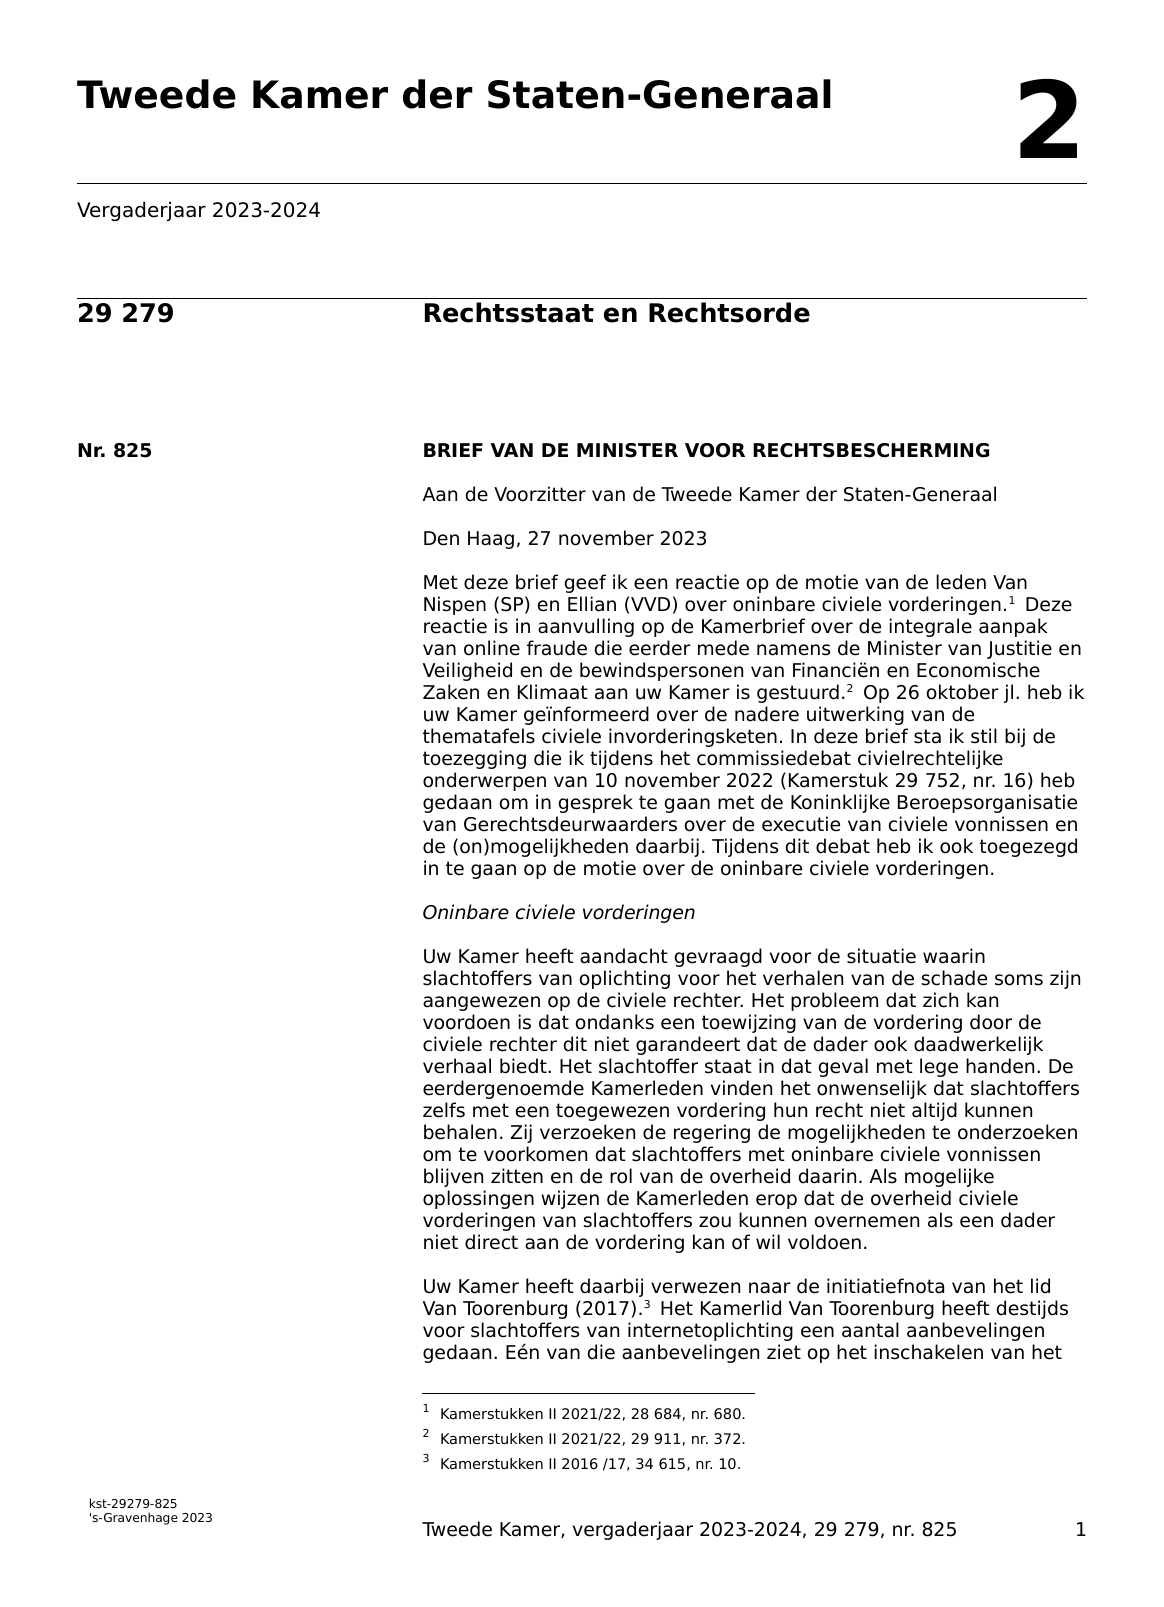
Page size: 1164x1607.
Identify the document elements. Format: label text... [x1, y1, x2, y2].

text Uw Kamer heeft aandacht gevraagd voor de situatie waarin slachtoffers van oplichting voor het verhalen van de schade soms zijn aangewezen op de civiele rechter. Het probleem dat zich kan voordoen is dat ondanks een toewijzing van de vordering door de civiele rechter dit niet garandeert dat de dader ook daadwerkelijk verhaal biedt. Het slachtoffer staat in dat geval met lege handen. De eerdergenoemde Kamerleden vinden het onwenselijk dat slachtoffers zelfs met een toegewezen vordering hun recht niet altijd kunnen behalen. Zij verzoeken de regering de mogelijkheden te onderzoeken om te voorkomen dat slachtoffers met oninbare civiele vonnissen blijven zitten en de rol van de overheid daarin. Als mogelijke oplossingen wijzen de Kamerleden erop dat de overheid civiele vorderingen van slachtoffers zou kunnen overnemen als een dader niet direct aan de vordering kan of wil voldoen. [422, 946, 1087, 1254]
subtitle Oninbare civiele vorderingen [422, 902, 1087, 924]
text kst-29279-825 [88, 1497, 323, 1511]
text Kamerstukken II 2021/22, 29 911, nr. 372. [422, 1427, 1087, 1449]
text Aan de Voorzitter van de Tweede Kamer der Staten-Generaal [422, 484, 1087, 506]
subtitle 29 279 Rechtsstaat en Rechtsorde [77, 299, 1087, 329]
subtitle Nr. 825 BRIEF VAN DE MINISTER VOOR RECHTSBESCHERMING [77, 440, 1087, 462]
text Uw Kamer heeft daarbij verwezen naar de initiatiefnota van het lid Van Toorenburg (2017). Het Kamerlid Van Toorenburg heeft destijds voor slachtoffers van internetoplichting een aantal aanbevelingen gedaan. Eén van die aanbevelingen ziet op het inschakelen van het [422, 1276, 1087, 1364]
table_cell Vergaderjaar 2023-2024 [77, 184, 1087, 298]
text Kamerstukken II 2016 /17, 34 615, nr. 10. [422, 1452, 1087, 1474]
text 's-Gravenhage 2023 [88, 1511, 323, 1525]
table_header Tweede Kamer der Staten-Generaal [77, 59, 886, 183]
text Den Haag, 27 november 2023 [422, 528, 1087, 550]
table_header 2 [886, 59, 1087, 183]
text Kamerstukken II 2021/22, 28 684, nr. 680. [422, 1402, 1087, 1424]
text Met deze brief geef ik een reactie op de motie van de leden Van Nispen (SP) en Ellian (VVD) over oninbare civiele vorderingen. Deze reactie is in aanvulling op de Kamerbrief over de integrale aanpak van online fraude die eerder mede namens de Minister van Justitie en Veiligheid en de bewindspersonen van Financiën en Economische Zaken en Klimaat aan uw Kamer is gestuurd. Op 26 oktober jl. heb ik uw Kamer geïnformeerd over de nadere uitwerking van de thematafels civiele invorderingsketen. In deze brief sta ik stil bij de toezegging die ik tijdens het commissiedebat civielrechtelijke onderwerpen van 10 november 2022 (Kamerstuk 29 752, nr. 16) heb gedaan om in gesprek te gaan met de Koninklijke Beroepsorganisatie van Gerechtsdeurwaarders over de executie van civiele vonnissen en de (on)mogelijkheden daarbij. Tijdens dit debat heb ik ook toegezegd in te gaan op de motie over de oninbare civiele vorderingen. [422, 572, 1087, 880]
